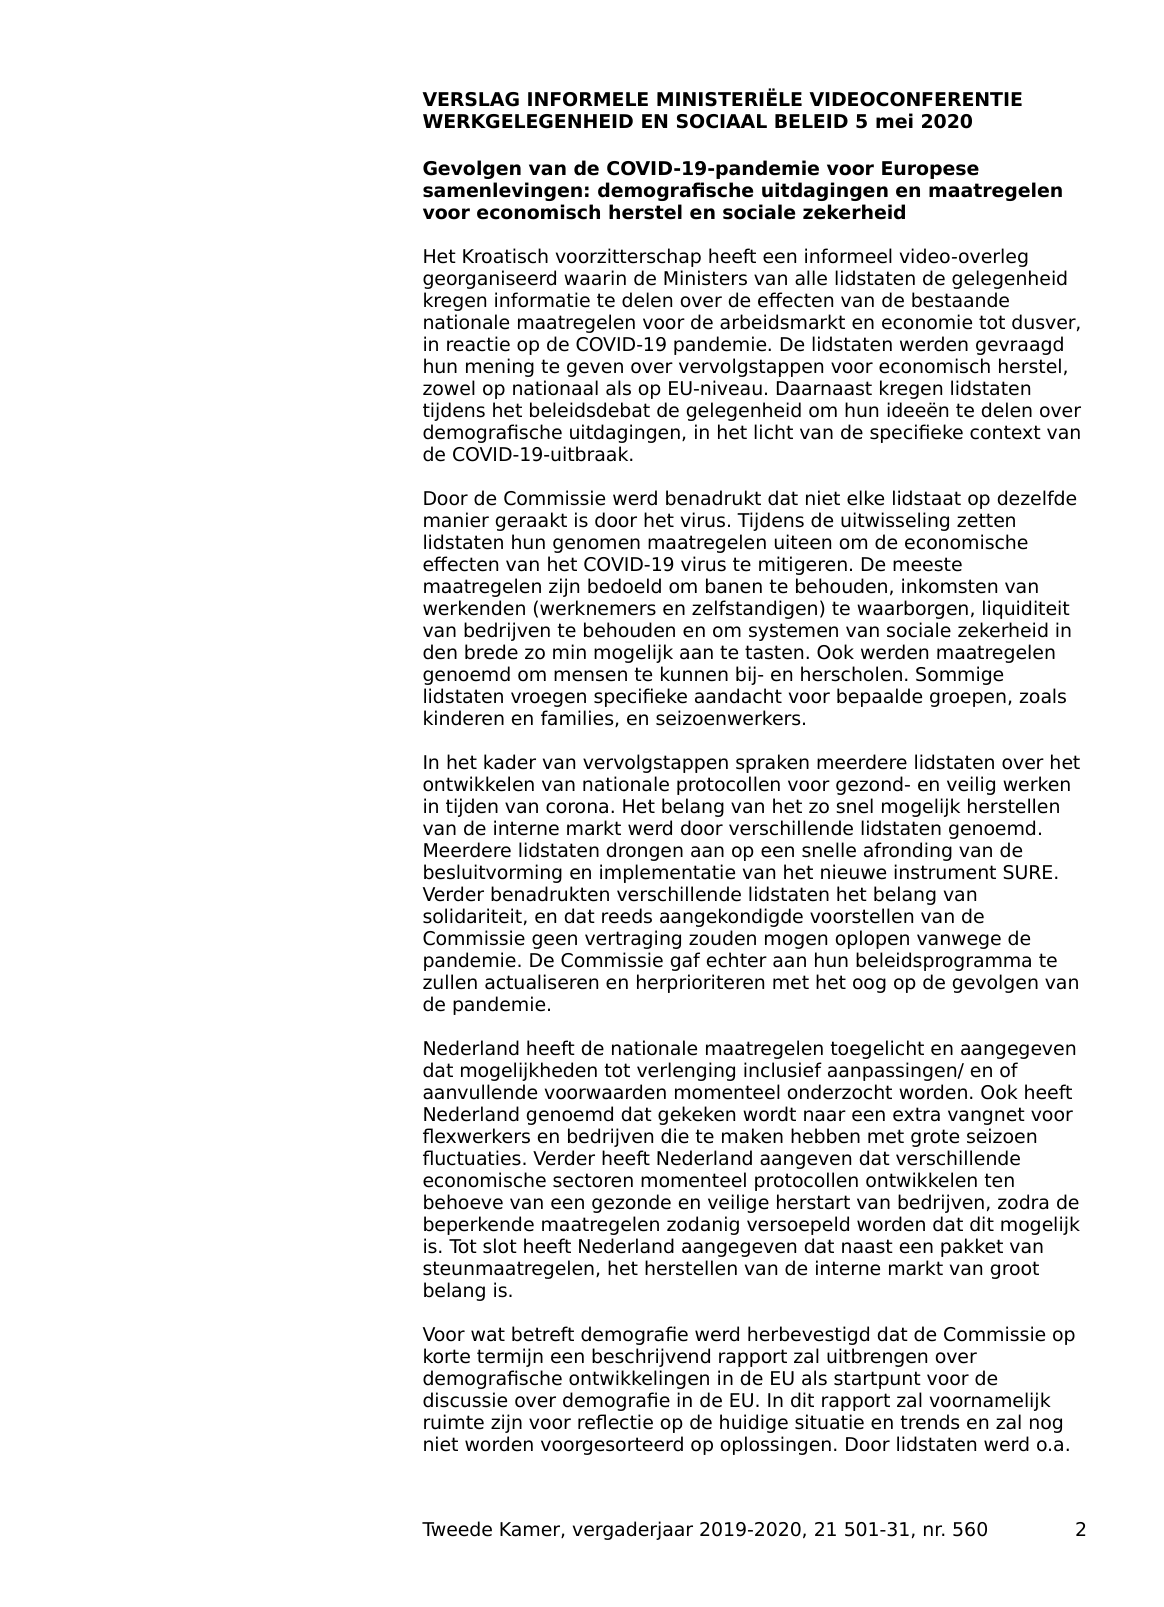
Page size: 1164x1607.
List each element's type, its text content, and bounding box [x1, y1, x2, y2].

text Door de Commissie werd benadrukt dat niet elke lidstaat op dezelfde manier geraakt is door het virus. Tijdens de uitwisseling zetten lidstaten hun genomen maatregelen uiteen om de economische effecten van het COVID-19 virus te mitigeren. De meeste maatregelen zijn bedoeld om banen te behouden, inkomsten van werkenden (werknemers en zelfstandigen) te waarborgen, liquiditeit van bedrijven te behouden en om systemen van sociale zekerheid in den brede zo min mogelijk aan te tasten. Ook werden maatregelen genoemd om mensen te kunnen bij- en herscholen. Sommige lidstaten vroegen specifieke aandacht voor bepaalde groepen, zoals kinderen en families, en seizoenwerkers. [422, 488, 1087, 730]
subtitle VERSLAG INFORMELE MINISTERIËLE VIDEOCONFERENTIE WERKGELEGENHEID EN SOCIAAL BELEID 5 mei 2020 [422, 89, 1087, 133]
text Voor wat betreft demografie werd herbevestigd dat de Commissie op korte termijn een beschrijvend rapport zal uitbrengen over demografische ontwikkelingen in de EU als startpunt voor de discussie over demografie in de EU. In dit rapport zal voornamelijk ruimte zijn voor reflectie op de huidige situatie en trends en zal nog niet worden voorgesorteerd op oplossingen. Door lidstaten werd o.a. [422, 1324, 1087, 1456]
text In het kader van vervolgstappen spraken meerdere lidstaten over het ontwikkelen van nationale protocollen voor gezond- en veilig werken in tijden van corona. Het belang van het zo snel mogelijk herstellen van de interne markt werd door verschillende lidstaten genoemd. Meerdere lidstaten drongen aan op een snelle afronding van de besluitvorming en implementatie van het nieuwe instrument SURE. Verder benadrukten verschillende lidstaten het belang van solidariteit, en dat reeds aangekondigde voorstellen van de Commissie geen vertraging zouden mogen oplopen vanwege de pandemie. De Commissie gaf echter aan hun beleidsprogramma te zullen actualiseren en herprioriteren met het oog op de gevolgen van de pandemie. [422, 752, 1087, 1016]
subtitle Gevolgen van de COVID-19-pandemie voor Europese samenlevingen: demografische uitdagingen en maatregelen voor economisch herstel en sociale zekerheid [422, 158, 1087, 224]
text Nederland heeft de nationale maatregelen toegelicht en aangegeven dat mogelijkheden tot verlenging inclusief aanpassingen/ en of aanvullende voorwaarden momenteel onderzocht worden. Ook heeft Nederland genoemd dat gekeken wordt naar een extra vangnet voor flexwerkers en bedrijven die te maken hebben met grote seizoen fluctuaties. Verder heeft Nederland aangeven dat verschillende economische sectoren momenteel protocollen ontwikkelen ten behoeve van een gezonde en veilige herstart van bedrijven, zodra de beperkende maatregelen zodanig versoepeld worden dat dit mogelijk is. Tot slot heeft Nederland aangegeven dat naast een pakket van steunmaatregelen, het herstellen van de interne markt van groot belang is. [422, 1038, 1087, 1302]
text Het Kroatisch voorzitterschap heeft een informeel video-overleg georganiseerd waarin de Ministers van alle lidstaten de gelegenheid kregen informatie te delen over de effecten van de bestaande nationale maatregelen voor de arbeidsmarkt en economie tot dusver, in reactie op de COVID-19 pandemie. De lidstaten werden gevraagd hun mening te geven over vervolgstappen voor economisch herstel, zowel op nationaal als op EU-niveau. Daarnaast kregen lidstaten tijdens het beleidsdebat de gelegenheid om hun ideeën te delen over demografische uitdagingen, in het licht van de specifieke context van de COVID-19-uitbraak. [422, 246, 1087, 466]
